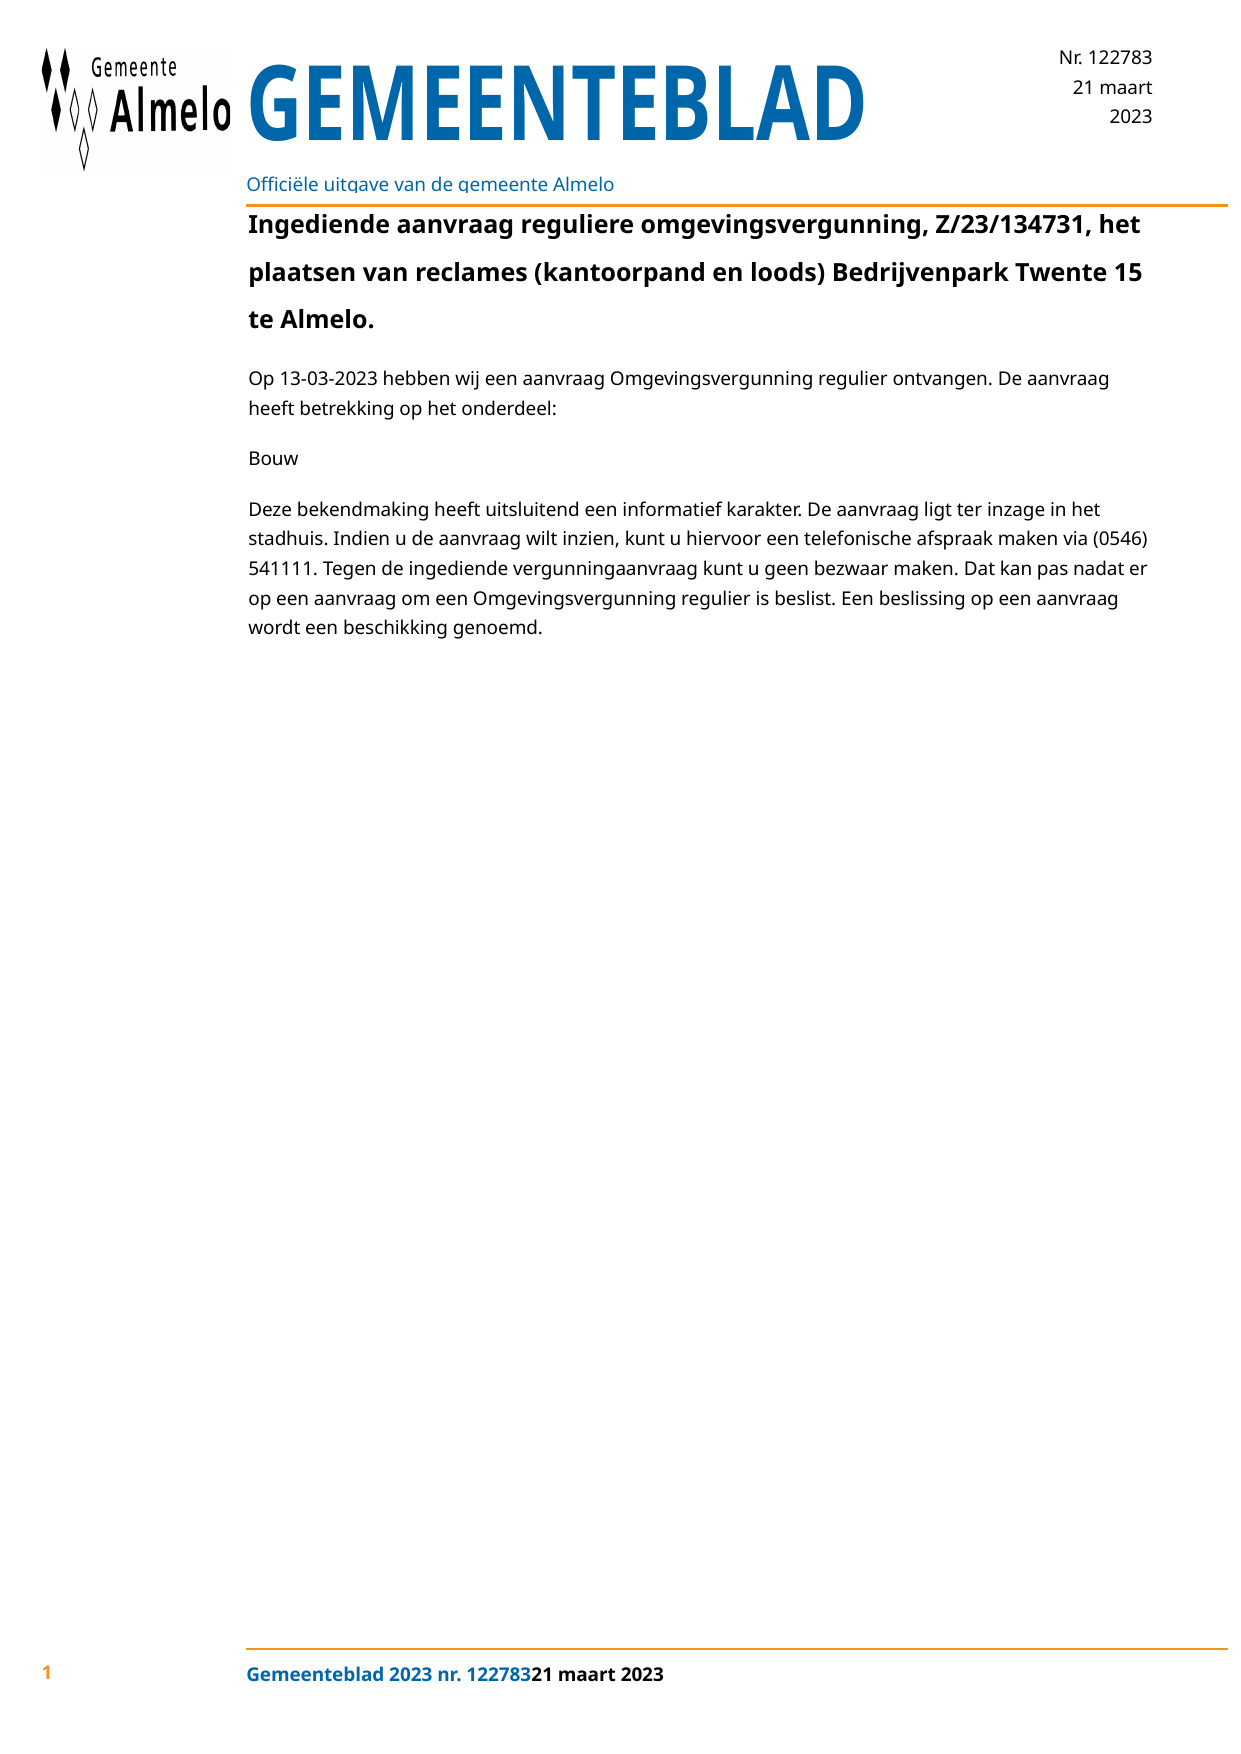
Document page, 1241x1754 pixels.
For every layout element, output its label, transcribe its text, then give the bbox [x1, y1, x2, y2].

picture [41, 47, 231, 172]
text Bouw [248, 446, 1152, 471]
text Op 13-03-2023 hebben wij een aanvraag Omgevingsvergunning regulier ontvangen. De aanvraag heeft betrekking op het onderdeel: [248, 366, 1152, 421]
text Ingediende aanvraag reguliere omgevingsvergunning, Z/23/134731, het plaatsen van reclames (kantoorpand en loods) Bedrijvenpark Twente 15 te Almelo. [248, 207, 1152, 336]
text Deze bekendmaking heeft uitsluitend een informatief karakter. De aanvraag ligt ter inzage in het stadhuis. Indien u de aanvraag wilt inzien, kunt u hiervoor een telefonische afspraak maken via (0546) 541111. Tegen de ingediende vergunningaanvraag kunt u geen bezwaar maken. Dat kan pas nadat er op een aanvraag om een Omgevingsvergunning regulier is beslist. Een beslissing op een aanvraag wordt een beschikking genoemd. [248, 496, 1152, 640]
